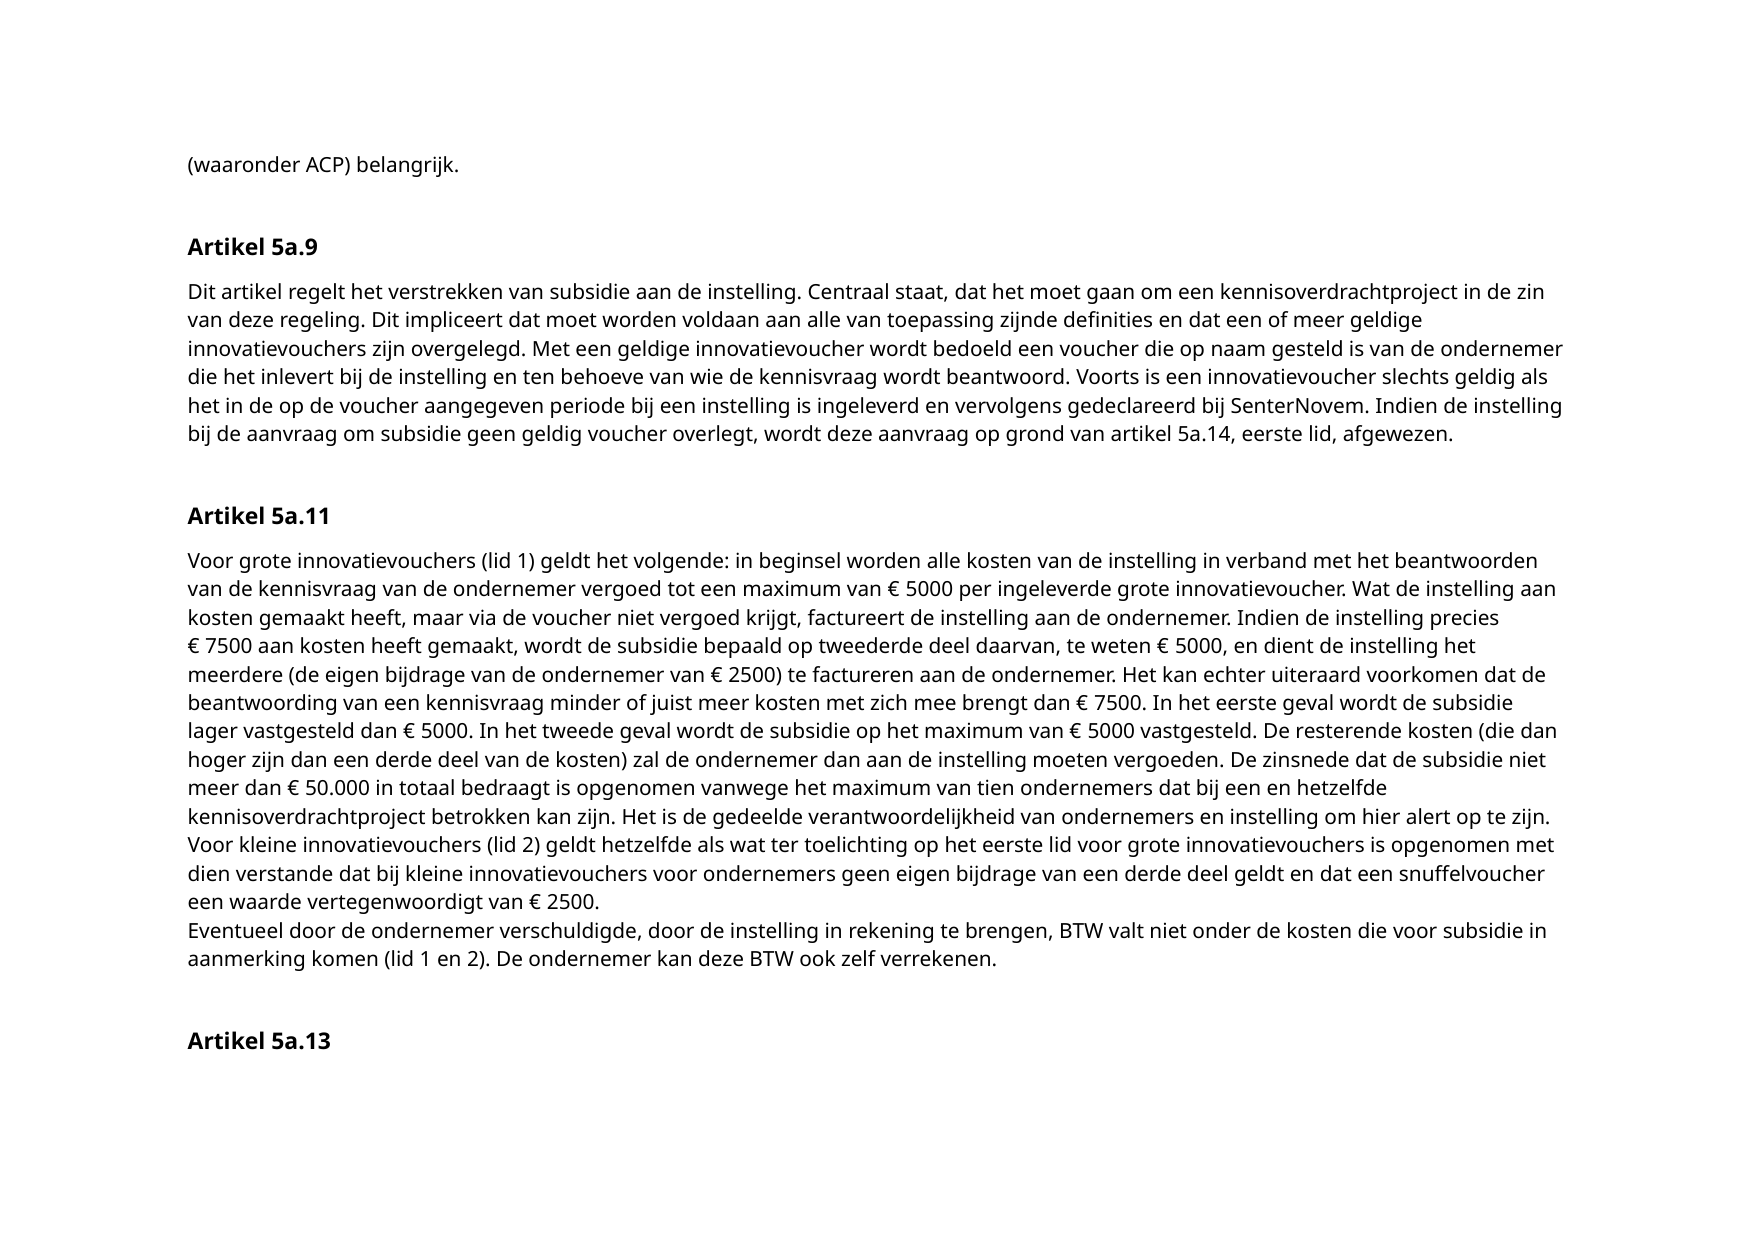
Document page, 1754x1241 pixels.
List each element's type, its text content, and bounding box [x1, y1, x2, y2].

text Artikel 5a.11 [187, 500, 1566, 531]
text Artikel 5a.9 [187, 231, 1566, 262]
text Artikel 5a.13 [187, 1025, 1566, 1056]
text (waaronder ACP) belangrijk. [187, 150, 1566, 178]
text Voor kleine innovatievouchers (lid 2) geldt hetzelfde als wat ter toelichting op het eerste lid voor grote innovatievouchers is opgenomen met dien verstande dat bij kleine innovatievouchers voor ondernemers geen eigen bijdrage van een derde deel geldt en dat een snuffelvoucher een waarde vertegenwoordigt van € 2500. [187, 830, 1566, 916]
text Voor grote innovatievouchers (lid 1) geldt het volgende: in beginsel worden alle kosten van de instelling in verband met het beantwoorden van de kennisvraag van de ondernemer vergoed tot een maximum van € 5000 per ingeleverde grote innovatievoucher. Wat de instelling aan kosten gemaakt heeft, maar via de voucher niet vergoed krijgt, factureert de instelling aan de ondernemer. Indien de instelling precies € 7500 aan kosten heeft gemaakt, wordt de subsidie bepaald op tweederde deel daarvan, te weten € 5000, en dient de instelling het meerdere (de eigen bijdrage van de ondernemer van € 2500) te factureren aan de ondernemer. Het kan echter uiteraard voorkomen dat de beantwoording van een kennisvraag minder of juist meer kosten met zich mee brengt dan € 7500. In het eerste geval wordt de subsidie lager vastgesteld dan € 5000. In het tweede geval wordt de subsidie op het maximum van € 5000 vastgesteld. De resterende kosten (die dan hoger zijn dan een derde deel van de kosten) zal de ondernemer dan aan de instelling moeten vergoeden. De zinsnede dat de subsidie niet meer dan € 50.000 in totaal bedraagt is opgenomen vanwege het maximum van tien ondernemers dat bij een en hetzelfde kennisoverdrachtproject betrokken kan zijn. Het is de gedeelde verantwoordelijkheid van ondernemers en instelling om hier alert op te zijn. [187, 546, 1566, 830]
text Dit artikel regelt het verstrekken van subsidie aan de instelling. Centraal staat, dat het moet gaan om een kennisoverdrachtproject in de zin van deze regeling. Dit impliceert dat moet worden voldaan aan alle van toepassing zijnde definities en dat een of meer geldige innovatievouchers zijn overgelegd. Met een geldige innovatievoucher wordt bedoeld een voucher die op naam gesteld is van de ondernemer die het inlevert bij de instelling en ten behoeve van wie de kennisvraag wordt beantwoord. Voorts is een innovatievoucher slechts geldig als het in de op de voucher aangegeven periode bij een instelling is ingeleverd en vervolgens gedeclareerd bij SenterNovem. Indien de instelling bij de aanvraag om subsidie geen geldig voucher overlegt, wordt deze aanvraag op grond van artikel 5a.14, eerste lid, afgewezen. [187, 277, 1566, 448]
text Eventueel door de ondernemer verschuldigde, door de instelling in rekening te brengen, BTW valt niet onder de kosten die voor subsidie in aanmerking komen (lid 1 en 2). De ondernemer kan deze BTW ook zelf verrekenen. [187, 916, 1566, 973]
